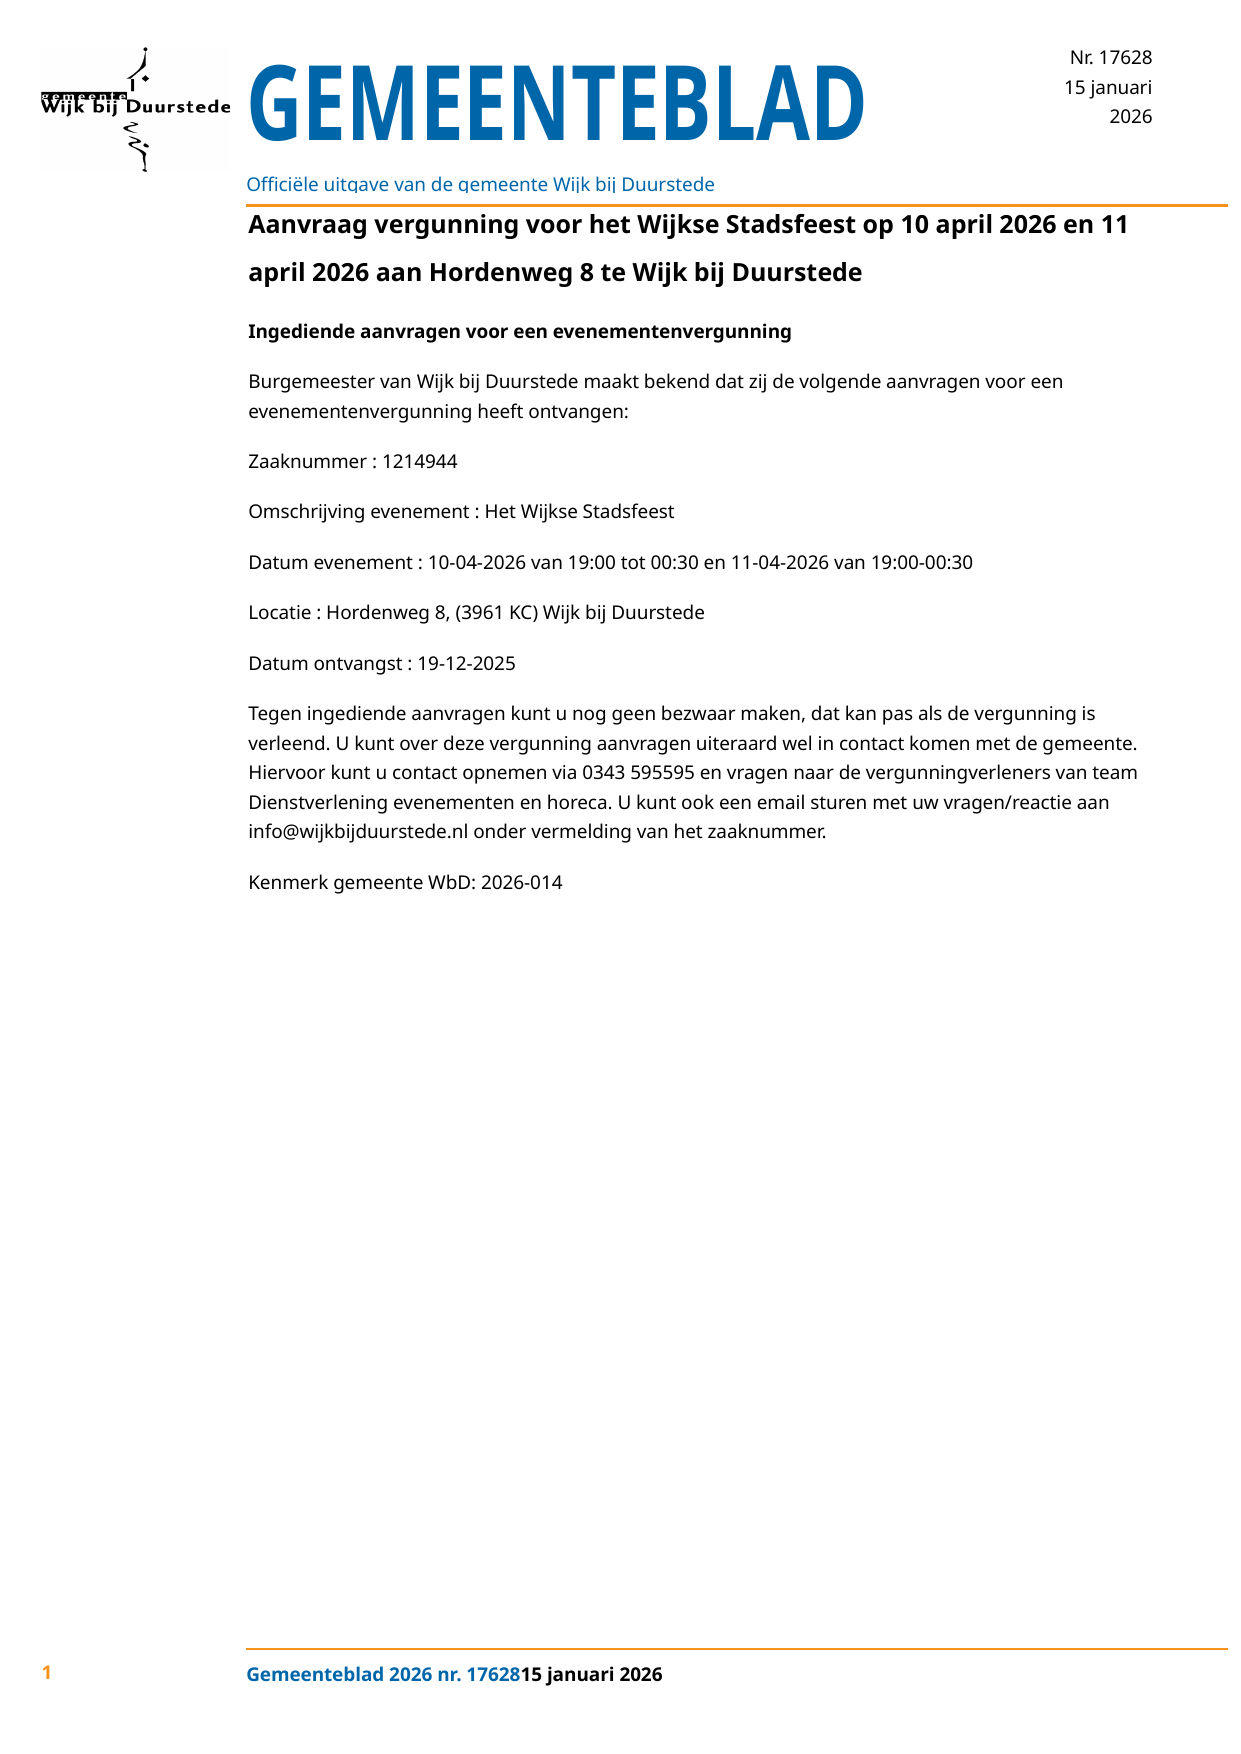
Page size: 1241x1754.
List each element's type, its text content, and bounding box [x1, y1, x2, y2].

text Zaaknummer : 1214944 [248, 448, 1152, 474]
text Burgemeester van Wijk bij Duurstede maakt bekend dat zij de volgende aanvragen voor een evenementenvergunning heeft ontvangen: [248, 368, 1152, 424]
text Ingediende aanvragen voor een evenementenvergunning [248, 318, 1152, 344]
text Datum ontvangst : 19-12-2025 [248, 650, 1152, 676]
picture [41, 47, 231, 172]
text Kenmerk gemeente WbD: 2026-014 [248, 869, 1152, 895]
text Omschrijving evenement : Het Wijkse Stadsfeest [248, 499, 1152, 524]
text Locatie : Hordenweg 8, (3961 KC) Wijk bij Duurstede [248, 599, 1152, 625]
text Aanvraag vergunning voor het Wijkse Stadsfeest op 10 april 2026 en 11 april 2026 aan Hordenweg 8 te Wijk bij Duurstede [248, 207, 1152, 288]
text Tegen ingediende aanvragen kunt u nog geen bezwaar maken, dat kan pas als de vergunning is verleend. U kunt over deze vergunning aanvragen uiteraard wel in contact komen met de gemeente. Hiervoor kunt u contact opnemen via 0343 595595 en vragen naar de vergunningverleners van team Dienstverlening evenementen en horeca. U kunt ook een email sturen met uw vragen/reactie aan info@wijkbijduurstede.nl onder vermelding van het zaaknummer. [248, 700, 1152, 844]
text Datum evenement : 10-04-2026 van 19:00 tot 00:30 en 11-04-2026 van 19:00-00:30 [248, 549, 1152, 575]
